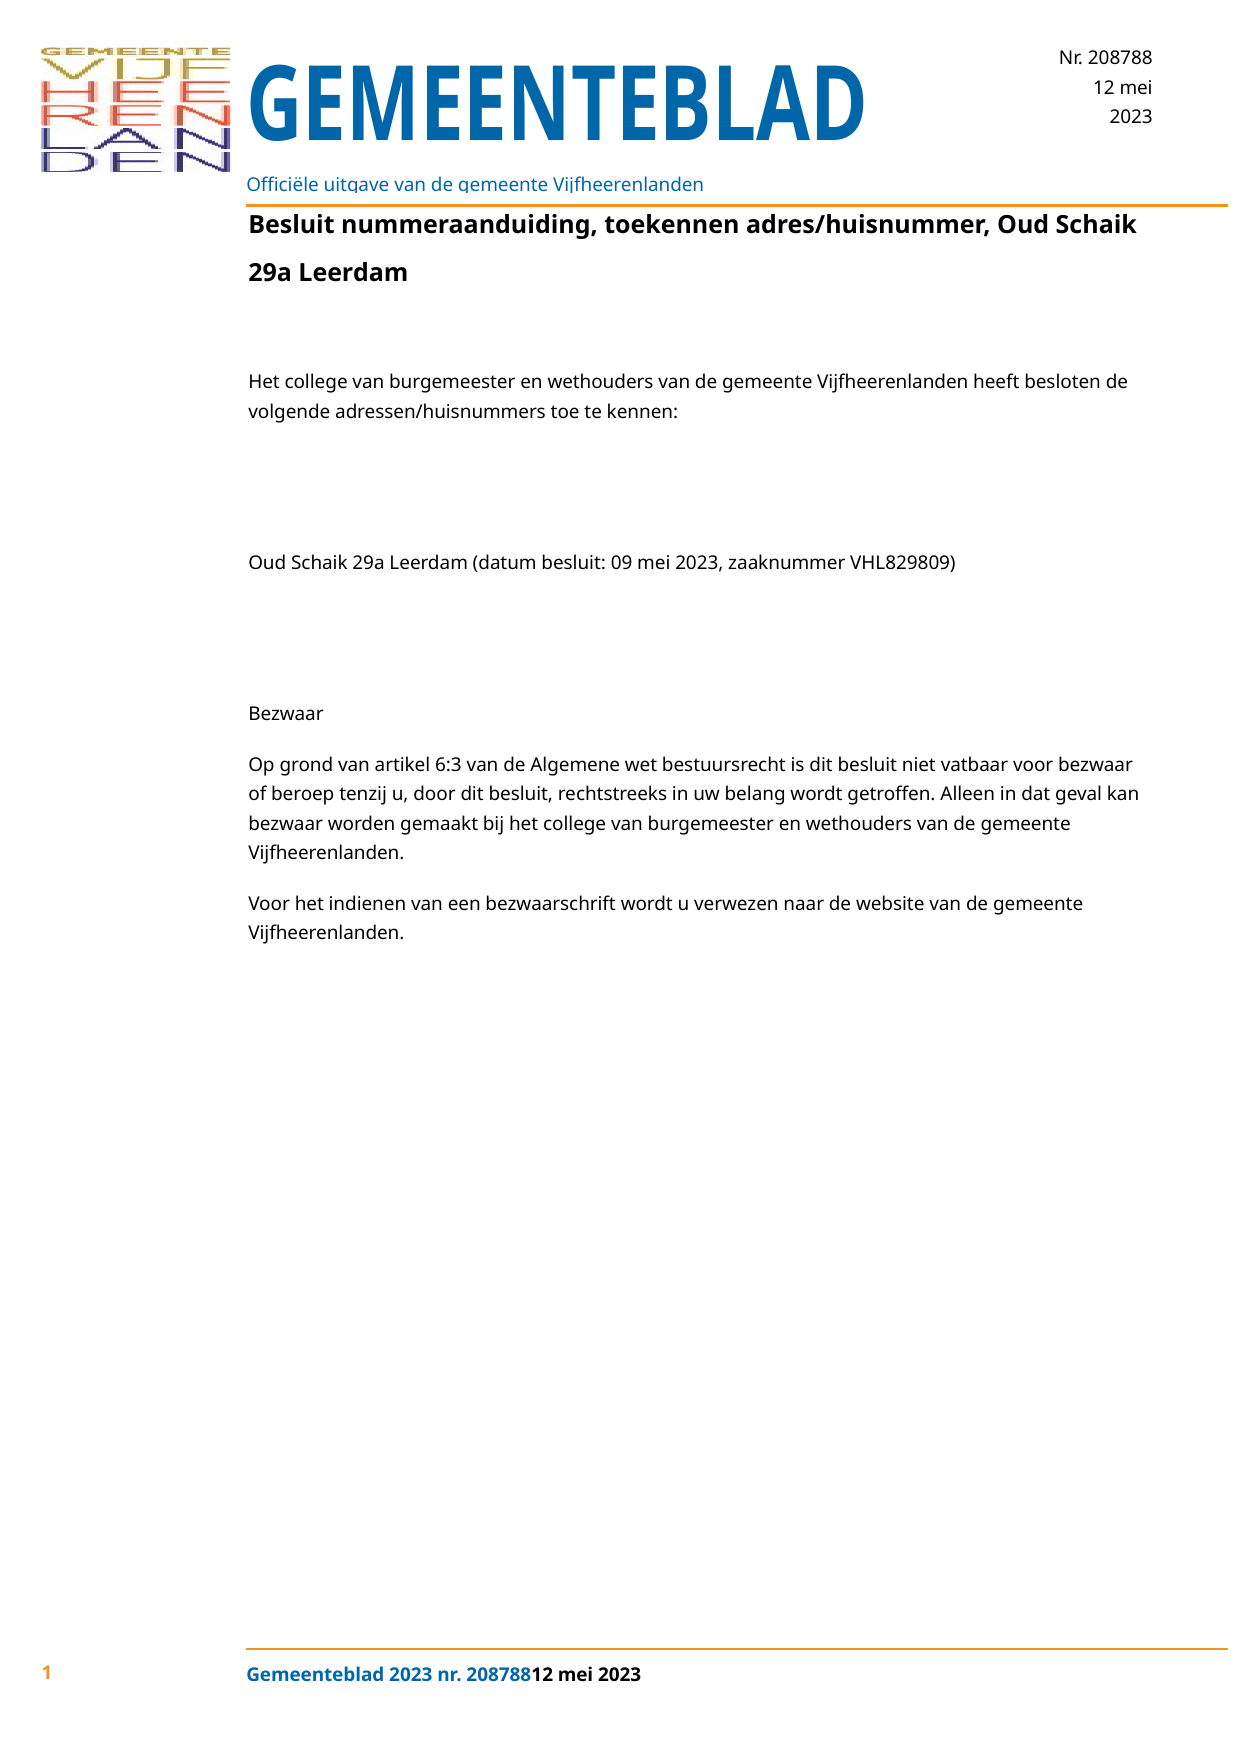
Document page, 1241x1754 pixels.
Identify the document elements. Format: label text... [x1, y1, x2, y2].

text Op grond van artikel 6:3 van de Algemene wet bestuursrecht is dit besluit niet vatbaar voor bezwaar of beroep tenzij u, door dit besluit, rechtstreeks in uw belang wordt getroffen. Alleen in dat geval kan bezwaar worden gemaakt bij het college van burgemeester en wethouders van de gemeente Vijfheerenlanden. [248, 751, 1152, 865]
text Bezwaar [248, 700, 1152, 726]
picture [41, 47, 231, 172]
text Oud Schaik 29a Leerdam (datum besluit: 09 mei 2023, zaaknummer VHL829809) [248, 549, 1152, 575]
text Besluit nummeraanduiding, toekennen adres/huisnummer, Oud Schaik 29a Leerdam [248, 207, 1152, 288]
text Het college van burgemeester en wethouders van de gemeente Vijfheerenlanden heeft besloten de volgende adressen/huisnummers toe te kennen: [248, 368, 1152, 424]
text Voor het indienen van een bezwaarschrift wordt u verwezen naar de website van de gemeente Vijfheerenlanden. [248, 890, 1152, 945]
